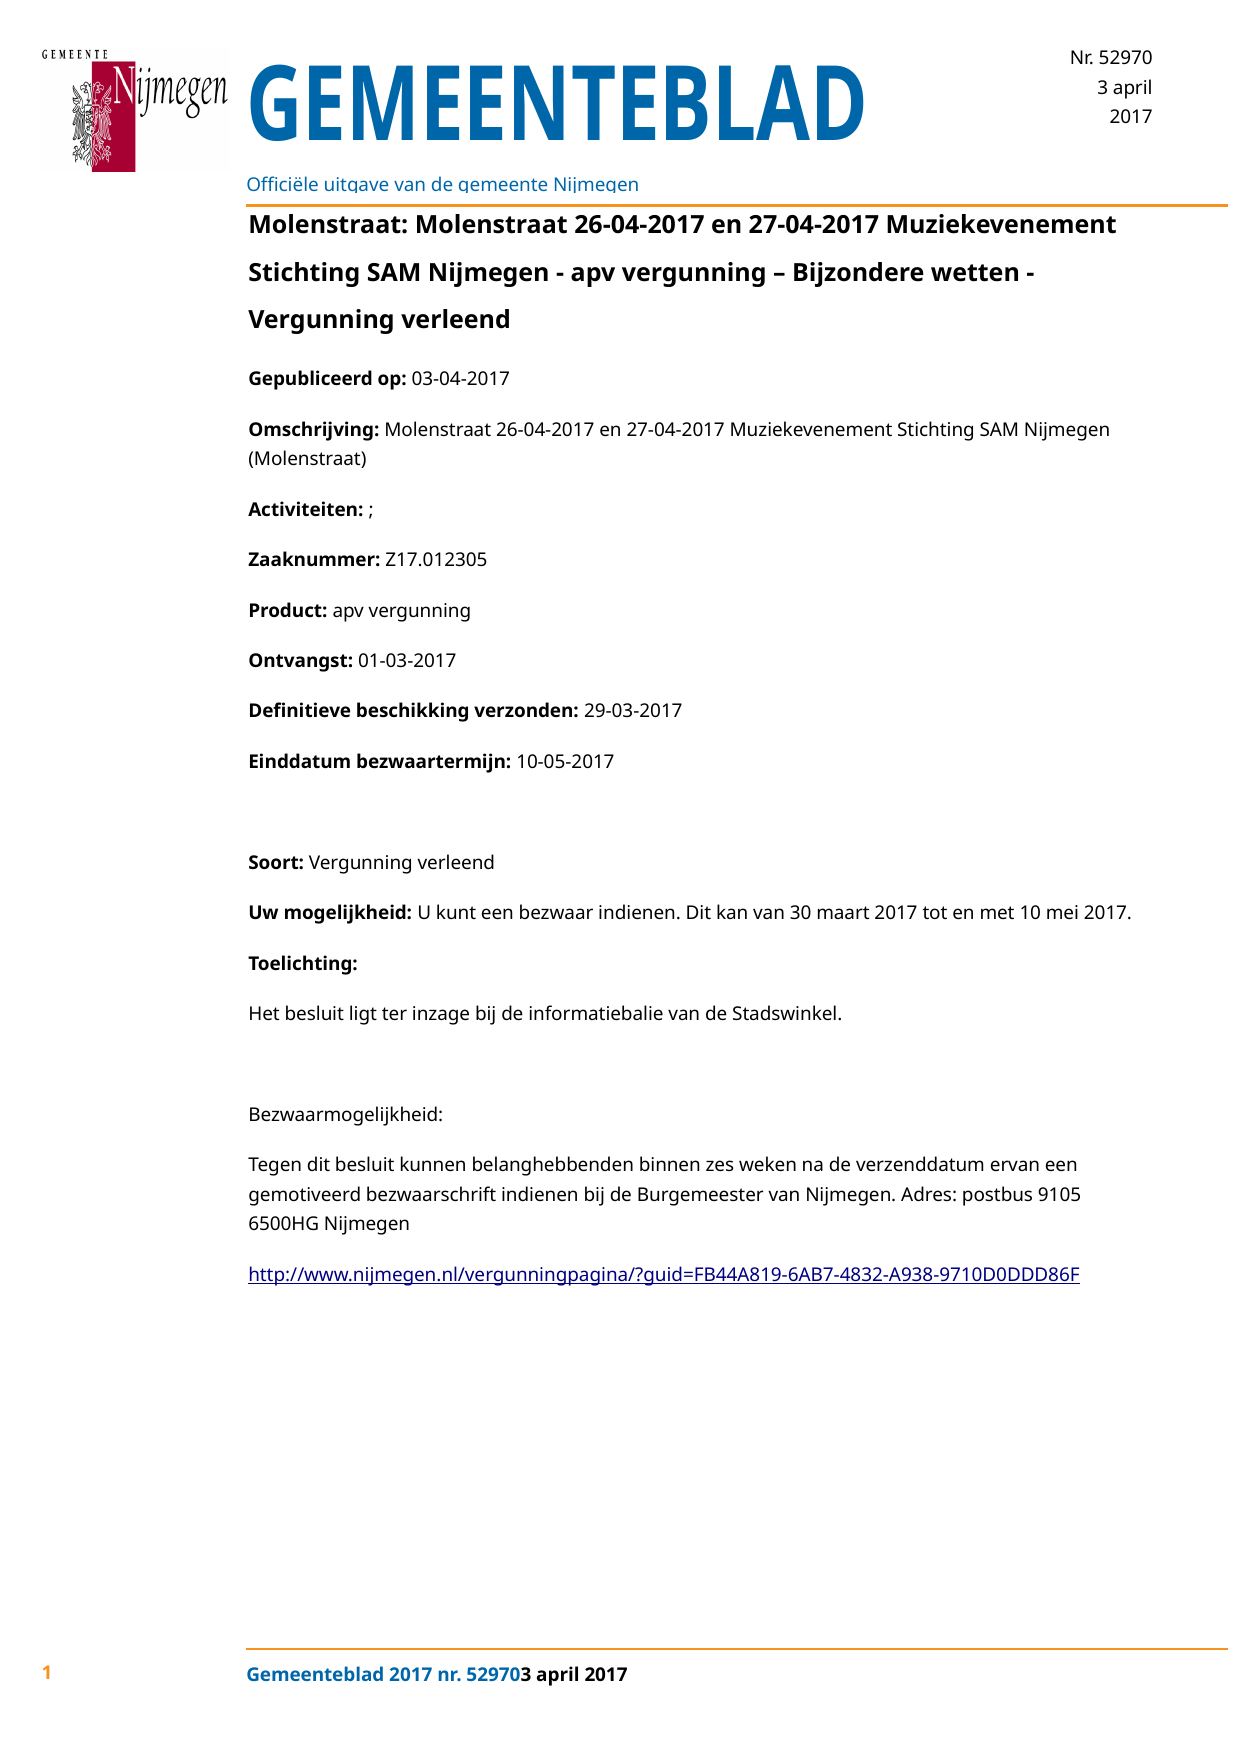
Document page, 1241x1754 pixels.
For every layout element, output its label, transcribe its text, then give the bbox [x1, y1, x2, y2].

text Bezwaarmogelijkheid: [248, 1101, 1152, 1127]
text Het besluit ligt ter inzage bij de informatiebalie van de Stadswinkel. [248, 1000, 1152, 1026]
text http://www.nijmegen.nl/vergunningpagina/?guid=FB44A819-6AB7-4832-A938-9710D0DDD86F [248, 1261, 1152, 1287]
text Activiteiten: ; [248, 496, 1152, 522]
text Molenstraat: Molenstraat 26-04-2017 en 27-04-2017 Muziekevenement Stichting SAM Nijmegen - apv vergunning – Bijzondere wetten - Vergunning verleend [248, 207, 1152, 336]
text Gepubliceerd op: 03-04-2017 [248, 366, 1152, 391]
text Toelichting: [248, 950, 1152, 975]
text Product: apv vergunning [248, 597, 1152, 622]
text Soort: Vergunning verleend [248, 849, 1152, 874]
text Einddatum bezwaartermijn: 10-05-2017 [248, 748, 1152, 774]
picture [41, 47, 231, 172]
text Tegen dit besluit kunnen belanghebbenden binnen zes weken na de verzenddatum ervan een gemotiveerd bezwaarschrift indienen bij de Burgemeester van Nijmegen. Adres: postbus 9105 6500HG Nijmegen [248, 1151, 1152, 1236]
text Ontvangst: 01-03-2017 [248, 647, 1152, 673]
text Omschrijving: Molenstraat 26-04-2017 en 27-04-2017 Muziekevenement Stichting SAM Nijmegen (Molenstraat) [248, 416, 1152, 471]
text Definitieve beschikking verzonden: 29-03-2017 [248, 698, 1152, 723]
text Zaaknummer: Z17.012305 [248, 546, 1152, 572]
text Uw mogelijkheid: U kunt een bezwaar indienen. Dit kan van 30 maart 2017 tot en met 10 mei 2017. [248, 899, 1152, 925]
